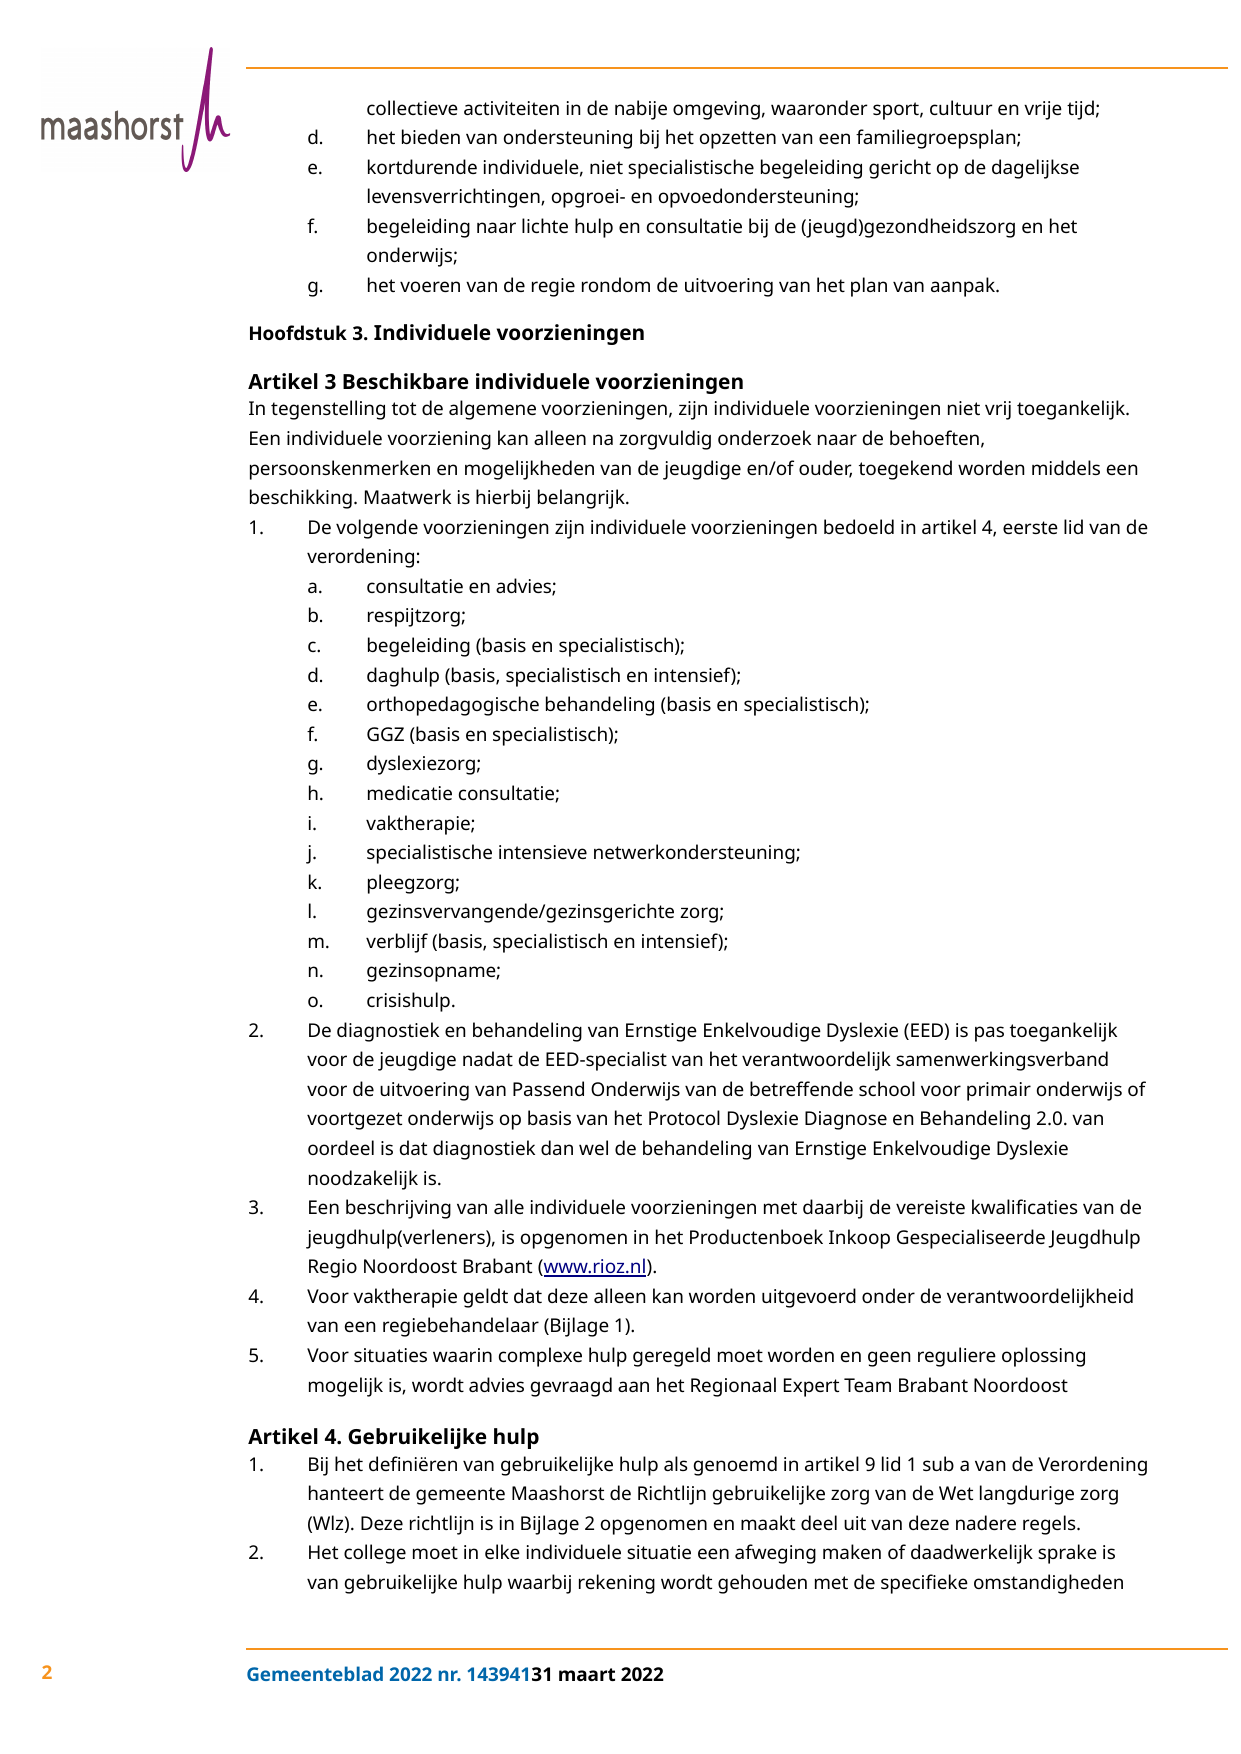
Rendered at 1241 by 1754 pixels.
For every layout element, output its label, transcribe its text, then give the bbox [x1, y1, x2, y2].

list Het college moet in elke individuele situatie een afweging maken of daadwerkelijk sprake is van gebruikelijke hulp waarbij rekening wordt gehouden met de specifieke omstandigheden [248, 1539, 1152, 1595]
list het voeren van de regie rondom de uitvoering van het plan van aanpak. [307, 272, 1152, 298]
picture [41, 47, 231, 172]
list crisishulp. [307, 987, 1152, 1013]
list respijtzorg; [307, 603, 1152, 628]
list consultatie en advies; [307, 573, 1152, 599]
text Artikel 3 Beschikbare individuele voorzieningen [248, 367, 1152, 396]
list pleegzorg; [307, 869, 1152, 895]
list collectieve activiteiten in de nabije omgeving, waaronder sport, cultuur en vrije tijd; [307, 95, 1152, 121]
list GGZ (basis en specialistisch); [307, 721, 1152, 747]
list De diagnostiek en behandeling van Ernstige Enkelvoudige Dyslexie (EED) is pas toegankelijk voor de jeugdige nadat de EED-specialist van het verantwoordelijk samenwerkingsverband voor de uitvoering van Passend Onderwijs van de betreffende school voor primair onderwijs of voortgezet onderwijs op basis van het Protocol Dyslexie Diagnose en Behandeling 2.0. van oordeel is dat diagnostiek dan wel de behandeling van Ernstige Enkelvoudige Dyslexie noodzakelijk is. [248, 1017, 1152, 1191]
list begeleiding naar lichte hulp en consultatie bij de (jeugd)gezondheidszorg en het onderwijs; [307, 213, 1152, 268]
list Voor vaktherapie geldt dat deze alleen kan worden uitgevoerd onder de verantwoordelijkheid van een regiebehandelaar (Bijlage 1). [248, 1283, 1152, 1338]
list Een beschrijving van alle individuele voorzieningen met daarbij de vereiste kwalificaties van de jeugdhulp(verleners), is opgenomen in het Productenboek Inkoop Gespecialiseerde Jeugdhulp Regio Noordoost Brabant (www.rioz.nl). [248, 1194, 1152, 1279]
list Voor situaties waarin complexe hulp geregeld moet worden en geen reguliere oplossing mogelijk is, wordt advies gevraagd aan het Regionaal Expert Team Brabant Noordoost [248, 1342, 1152, 1398]
text Hoofdstuk 3. Individuele voorzieningen [248, 318, 1152, 346]
list begeleiding (basis en specialistisch); [307, 632, 1152, 658]
list medicatie consultatie; [307, 780, 1152, 806]
list gezinsvervangende/gezinsgerichte zorg; [307, 898, 1152, 924]
list het bieden van ondersteuning bij het opzetten van een familiegroepsplan; [307, 124, 1152, 150]
list kortdurende individuele, niet specialistische begeleiding gericht op de dagelijkse levensverrichtingen, opgroei- en opvoedondersteuning; [307, 154, 1152, 209]
list specialistische intensieve netwerkondersteuning; [307, 839, 1152, 865]
list Bij het definiëren van gebruikelijke hulp als genoemd in artikel 9 lid 1 sub a van de Verordening hanteert de gemeente Maashorst de Richtlijn gebruikelijke zorg van de Wet langdurige zorg (Wlz). Deze richtlijn is in Bijlage 2 opgenomen en maakt deel uit van deze nadere regels. [248, 1451, 1152, 1536]
list orthopedagogische behandeling (basis en specialistisch); [307, 691, 1152, 717]
list vaktherapie; [307, 810, 1152, 836]
list verblijf (basis, specialistisch en intensief); [307, 928, 1152, 954]
list daghulp (basis, specialistisch en intensief); [307, 662, 1152, 688]
text In tegenstelling tot de algemene voorzieningen, zijn individuele voorzieningen niet vrij toegankelijk. Een individuele voorziening kan alleen na zorgvuldig onderzoek naar de behoeften, persoonskenmerken en mogelijkheden van de jeugdige en/of ouder, toegekend worden middels een beschikking. Maatwerk is hierbij belangrijk. [248, 396, 1152, 510]
list gezinsopname; [307, 958, 1152, 983]
list De volgende voorzieningen zijn individuele voorzieningen bedoeld in artikel 4, eerste lid van de verordening: [248, 514, 1152, 569]
list dyslexiezorg; [307, 751, 1152, 776]
text Artikel 4. Gebruikelijke hulp [248, 1422, 1152, 1451]
